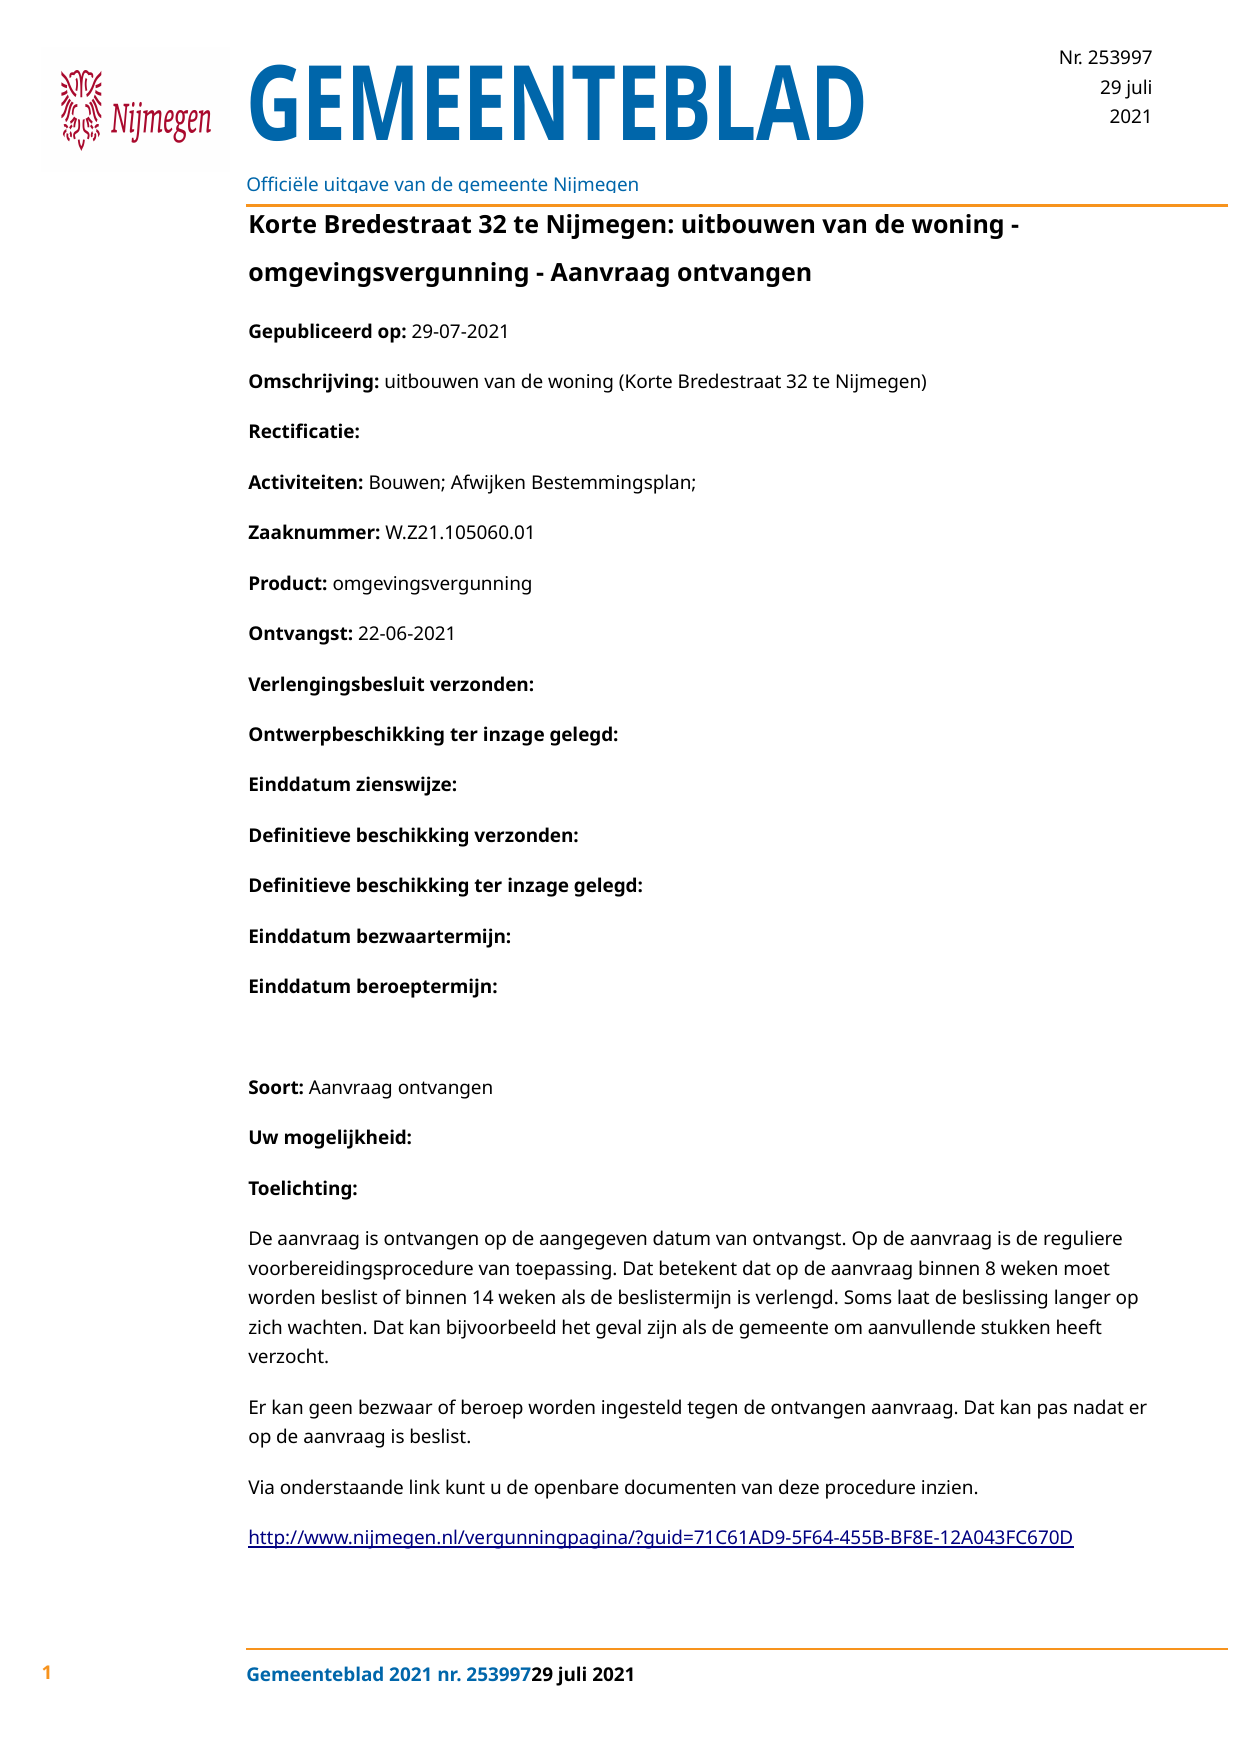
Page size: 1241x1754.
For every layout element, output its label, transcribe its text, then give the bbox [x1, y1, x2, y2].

text Zaaknummer: W.Z21.105060.01 [248, 519, 1152, 545]
text Korte Bredestraat 32 te Nijmegen: uitbouwen van de woning - omgevingsvergunning - Aanvraag ontvangen [248, 207, 1152, 288]
text Einddatum bezwaartermijn: [248, 923, 1152, 949]
text http://www.nijmegen.nl/vergunningpagina/?guid=71C61AD9-5F64-455B-BF8E-12A043FC670D [248, 1524, 1152, 1550]
text Uw mogelijkheid: [248, 1124, 1152, 1150]
text Gepubliceerd op: 29-07-2021 [248, 318, 1152, 344]
text Ontwerpbeschikking ter inzage gelegd: [248, 721, 1152, 747]
text Verlengingsbesluit verzonden: [248, 671, 1152, 697]
picture [41, 47, 231, 172]
text Rectificatie: [248, 419, 1152, 444]
text Einddatum zienswijze: [248, 772, 1152, 797]
text Activiteiten: Bouwen; Afwijken Bestemmingsplan; [248, 469, 1152, 495]
text Omschrijving: uitbouwen van de woning (Korte Bredestraat 32 te Nijmegen) [248, 368, 1152, 394]
text Soort: Aanvraag ontvangen [248, 1074, 1152, 1100]
text Einddatum beroeptermijn: [248, 973, 1152, 999]
text De aanvraag is ontvangen op de aangegeven datum van ontvangst. Op de aanvraag is de reguliere voorbereidingsprocedure van toepassing. Dat betekent dat op de aanvraag binnen 8 weken moet worden beslist of binnen 14 weken als de beslistermijn is verlengd. Soms laat de beslissing langer op zich wachten. Dat kan bijvoorbeeld het geval zijn als de gemeente om aanvullende stukken heeft verzocht. [248, 1225, 1152, 1369]
text Er kan geen bezwaar of beroep worden ingesteld tegen de ontvangen aanvraag. Dat kan pas nadat er op de aanvraag is beslist. [248, 1394, 1152, 1449]
text Ontvangst: 22-06-2021 [248, 620, 1152, 646]
text Product: omgevingsvergunning [248, 570, 1152, 596]
text Definitieve beschikking verzonden: [248, 822, 1152, 848]
text Via onderstaande link kunt u de openbare documenten van deze procedure inzien. [248, 1474, 1152, 1500]
text Toelichting: [248, 1175, 1152, 1201]
text Definitieve beschikking ter inzage gelegd: [248, 872, 1152, 898]
